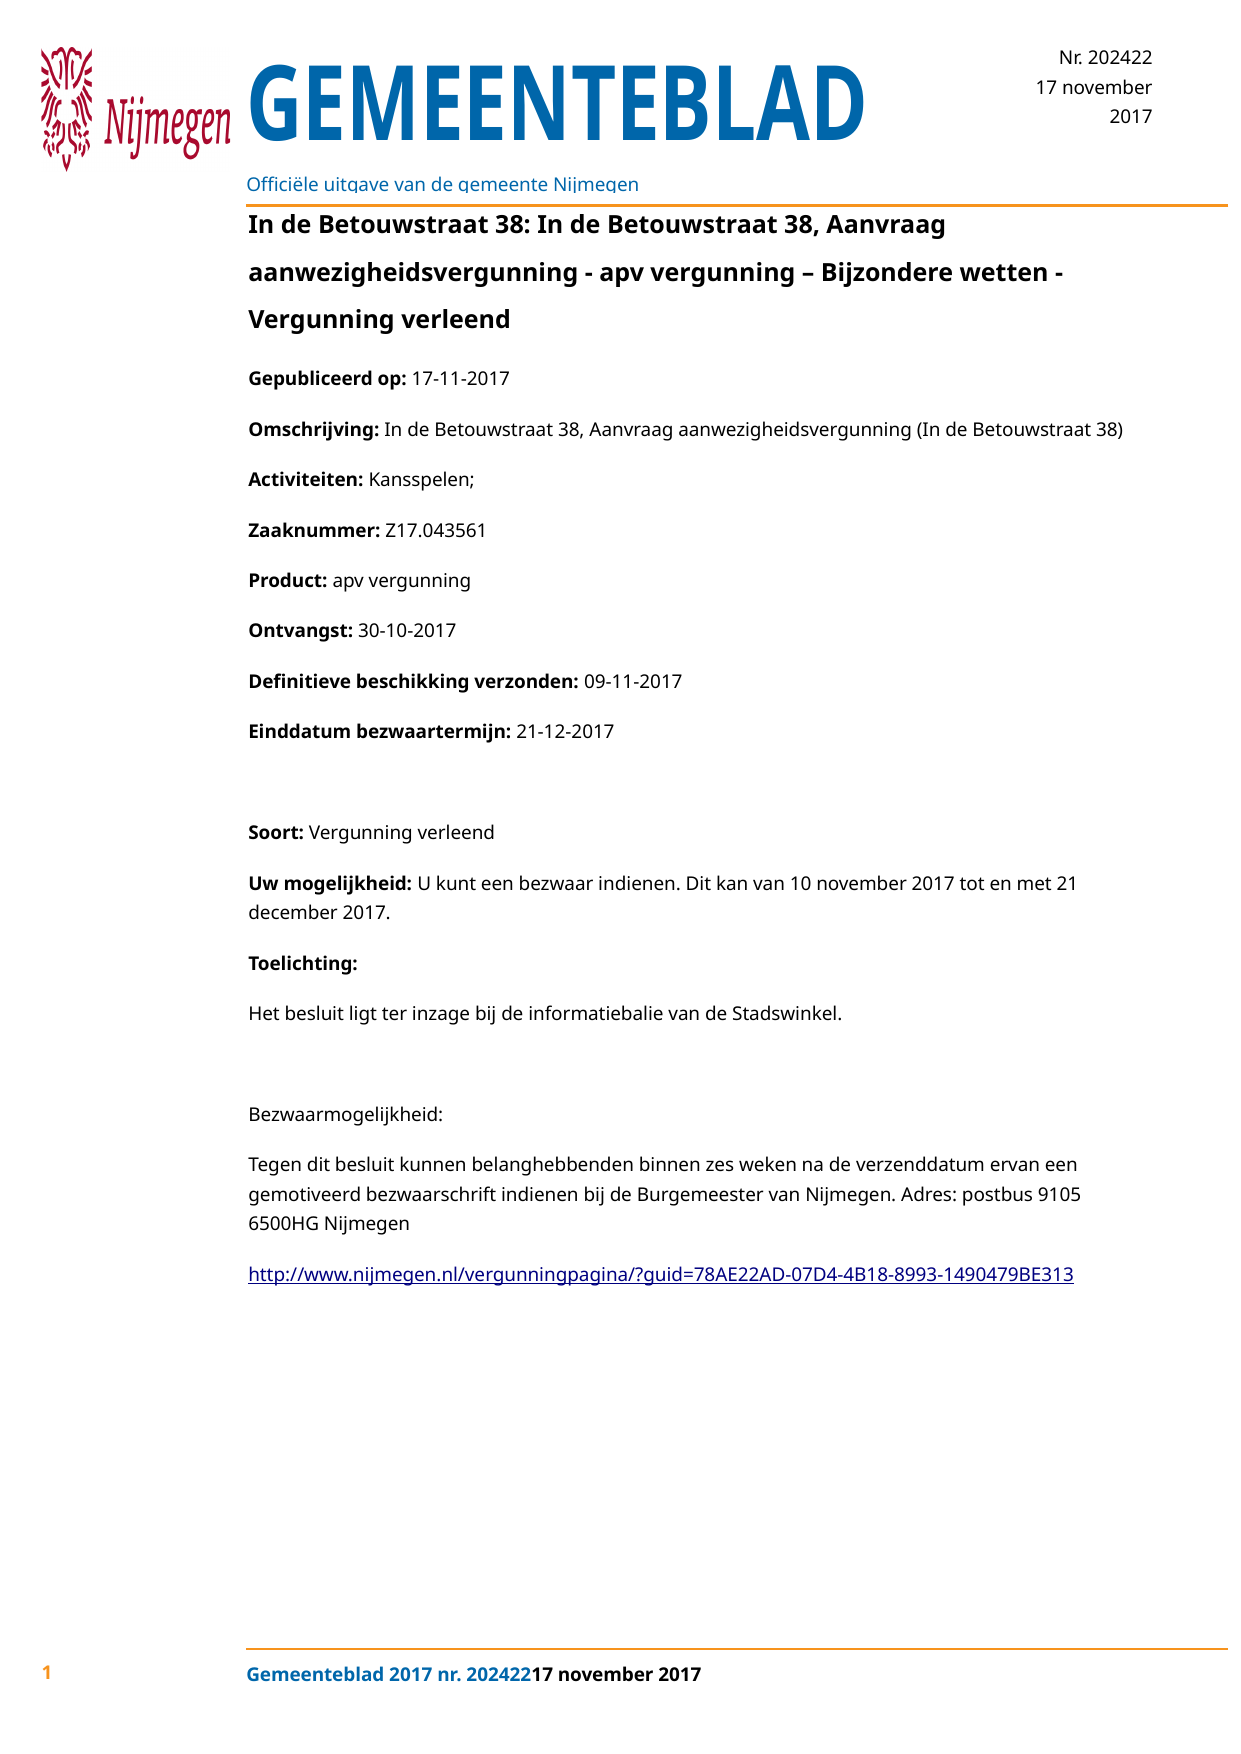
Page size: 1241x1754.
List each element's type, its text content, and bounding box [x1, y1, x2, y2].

text http://www.nijmegen.nl/vergunningpagina/?guid=78AE22AD-07D4-4B18-8993-1490479BE313 [248, 1261, 1152, 1287]
text Einddatum bezwaartermijn: 21-12-2017 [248, 718, 1152, 744]
text In de Betouwstraat 38: In de Betouwstraat 38, Aanvraag aanwezigheidsvergunning - apv vergunning – Bijzondere wetten - Vergunning verleend [248, 207, 1152, 336]
text Gepubliceerd op: 17-11-2017 [248, 366, 1152, 391]
text Ontvangst: 30-10-2017 [248, 618, 1152, 643]
text Definitieve beschikking verzonden: 09-11-2017 [248, 668, 1152, 694]
text Toelichting: [248, 950, 1152, 975]
text Product: apv vergunning [248, 567, 1152, 593]
text Activiteiten: Kansspelen; [248, 466, 1152, 492]
text Uw mogelijkheid: U kunt een bezwaar indienen. Dit kan van 10 november 2017 tot en met 21 december 2017. [248, 870, 1152, 925]
text Het besluit ligt ter inzage bij de informatiebalie van de Stadswinkel. [248, 1000, 1152, 1026]
text Zaaknummer: Z17.043561 [248, 517, 1152, 542]
picture [41, 47, 231, 172]
text Omschrijving: In de Betouwstraat 38, Aanvraag aanwezigheidsvergunning (In de Betouwstraat 38) [248, 416, 1152, 442]
text Bezwaarmogelijkheid: [248, 1101, 1152, 1127]
text Tegen dit besluit kunnen belanghebbenden binnen zes weken na de verzenddatum ervan een gemotiveerd bezwaarschrift indienen bij de Burgemeester van Nijmegen. Adres: postbus 9105 6500HG Nijmegen [248, 1151, 1152, 1236]
text Soort: Vergunning verleend [248, 819, 1152, 845]
